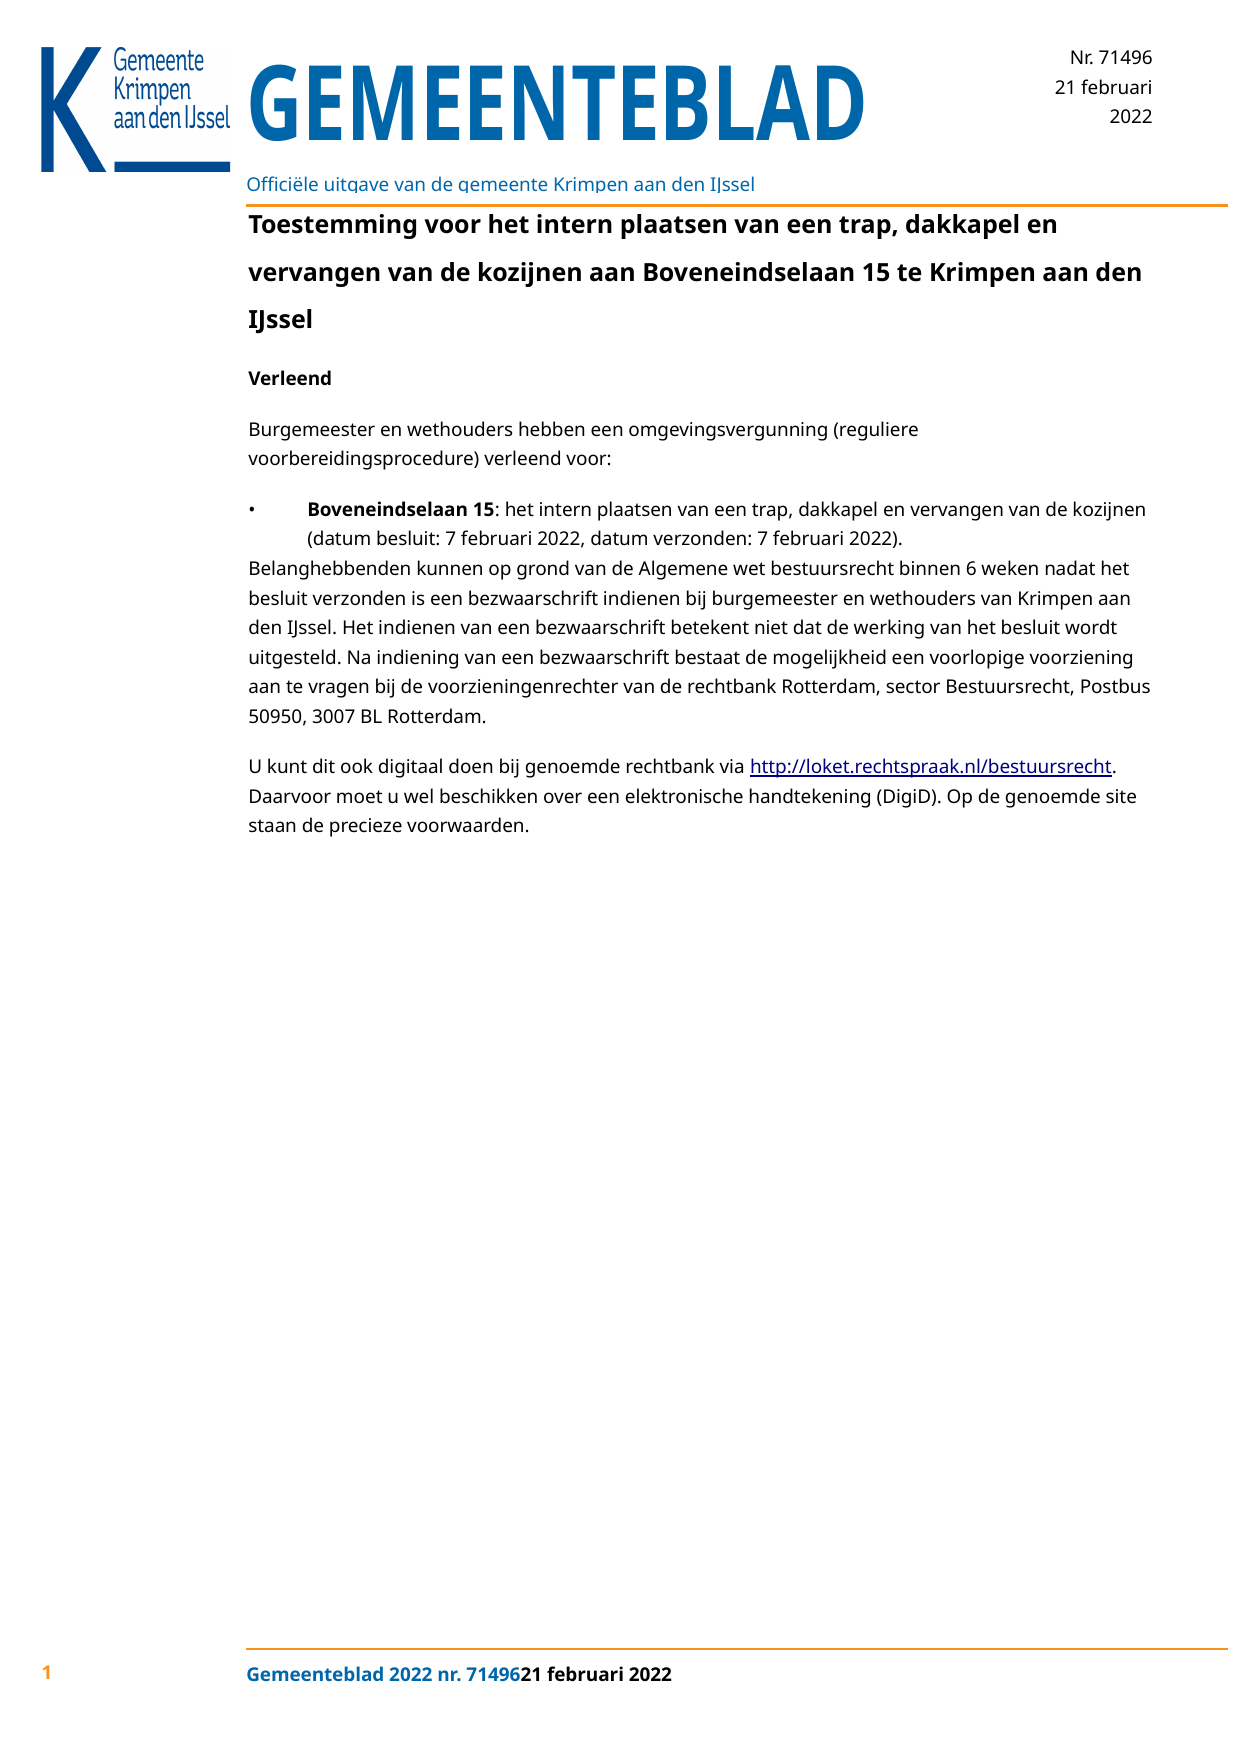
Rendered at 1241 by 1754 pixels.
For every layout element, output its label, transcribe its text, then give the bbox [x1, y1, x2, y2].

text Belanghebbenden kunnen op grond van de Algemene wet bestuursrecht binnen 6 weken nadat het besluit verzonden is een bezwaarschrift indienen bij burgemeester en wethouders van Krimpen aan den IJssel. Het indienen van een bezwaarschrift betekent niet dat de werking van het besluit wordt uitgesteld. Na indiening van een bezwaarschrift bestaat de mogelijkheid een voorlopige voorziening aan te vragen bij de voorzieningenrechter van de rechtbank Rotterdam, sector Bestuursrecht, Postbus 50950, 3007 BL Rotterdam. [248, 555, 1152, 729]
text Burgemeester en wethouders hebben een omgevingsvergunning (reguliere voorbereidingsprocedure) verleend voor: [248, 416, 1152, 471]
text Toestemming voor het intern plaatsen van een trap, dakkapel en vervangen van de kozijnen aan Boveneindselaan 15 te Krimpen aan den IJssel [248, 207, 1152, 336]
picture [41, 47, 231, 172]
text U kunt dit ook digitaal doen bij genoemde rechtbank via http://loket.rechtspraak.nl/bestuursrecht. Daarvoor moet u wel beschikken over een elektronische handtekening (DigiD). Op de genoemde site staan de precieze voorwaarden. [248, 753, 1152, 838]
text Verleend [248, 366, 1152, 391]
list Boveneindselaan 15: het intern plaatsen van een trap, dakkapel en vervangen van de kozijnen (datum besluit: 7 februari 2022, datum verzonden: 7 februari 2022). [248, 496, 1152, 551]
